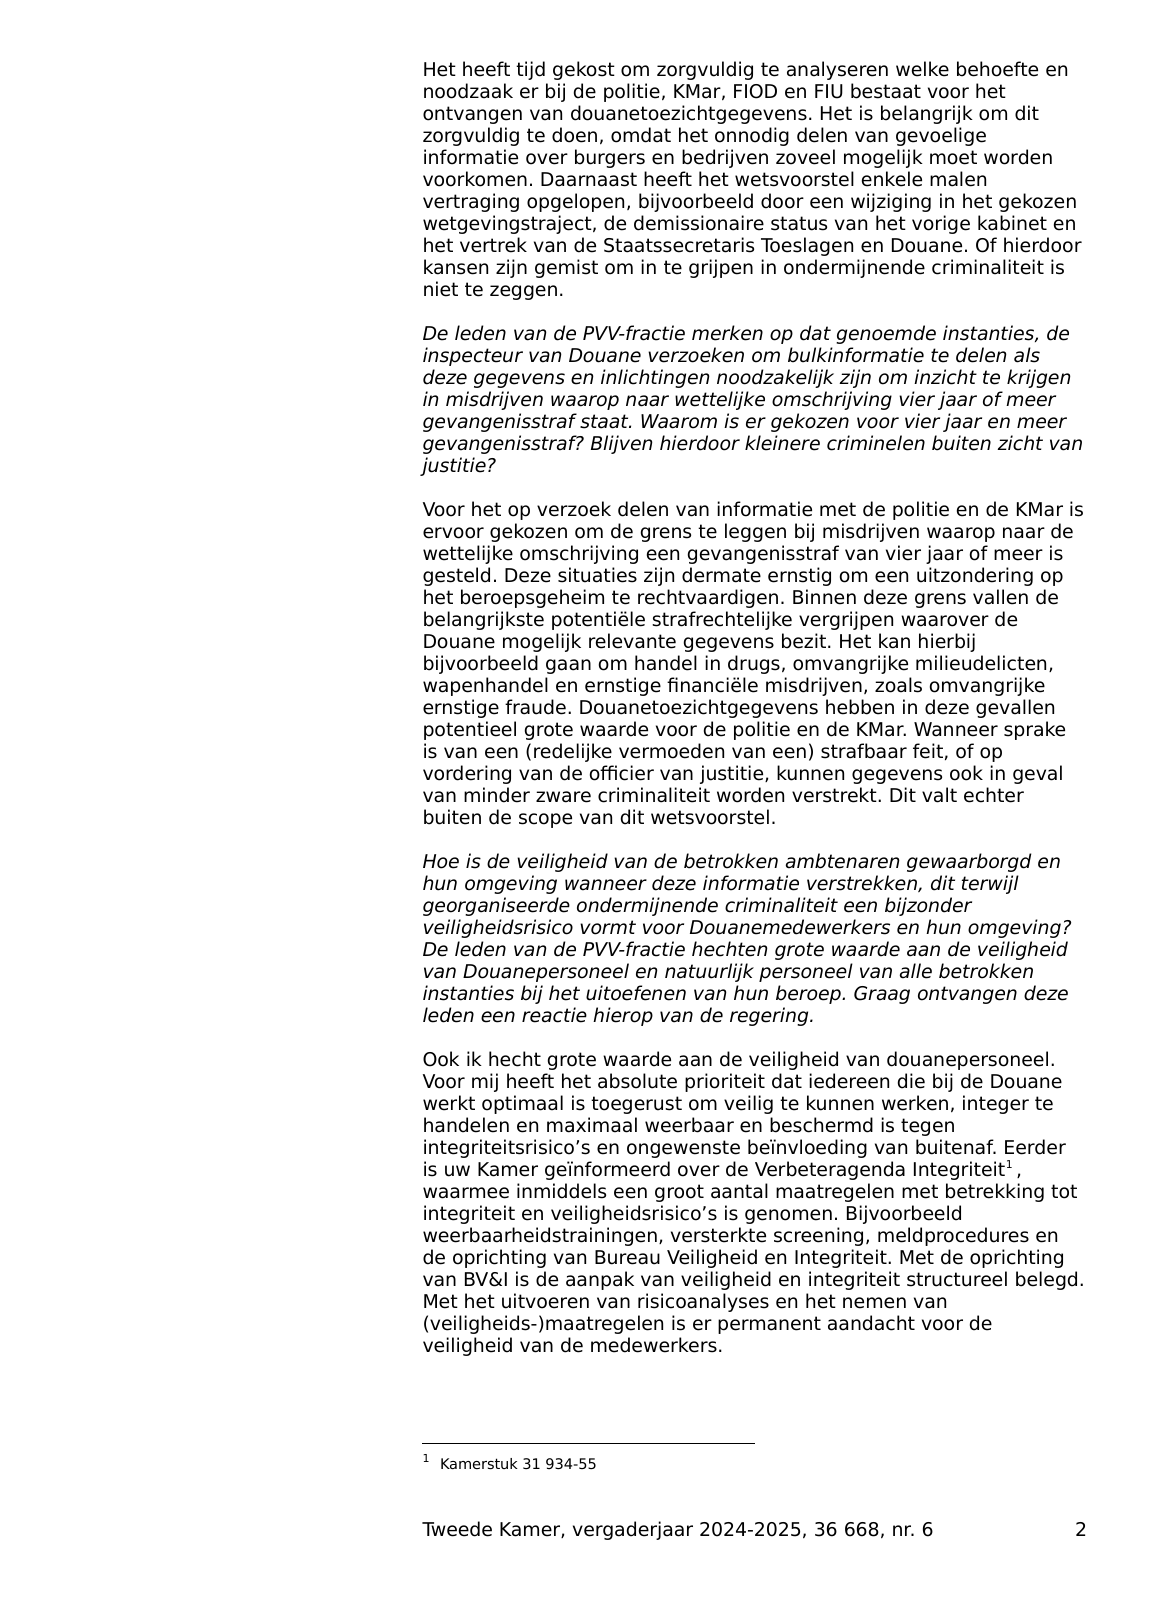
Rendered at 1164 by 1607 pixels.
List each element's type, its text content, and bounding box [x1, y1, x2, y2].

text Kamerstuk 31 934-55 [422, 1452, 1087, 1474]
text Hoe is de veiligheid van de betrokken ambtenaren gewaarborgd en hun omgeving wanneer deze informatie verstrekken, dit terwijl georganiseerde ondermijnende criminaliteit een bijzonder veiligheidsrisico vormt voor Douanemedewerkers en hun omgeving? De leden van de PVV-fractie hechten grote waarde aan de veiligheid van Douanepersoneel en natuurlijk personeel van alle betrokken instanties bij het uitoefenen van hun beroep. Graag ontvangen deze leden een reactie hierop van de regering. [422, 851, 1087, 1027]
text Ook ik hecht grote waarde aan de veiligheid van douanepersoneel. Voor mij heeft het absolute prioriteit dat iedereen die bij de Douane werkt optimaal is toegerust om veilig te kunnen werken, integer te handelen en maximaal weerbaar en beschermd is tegen integriteitsrisico’s en ongewenste beïnvloeding van buitenaf. Eerder is uw Kamer geïnformeerd over de Verbeteragenda Integriteit, waarmee inmiddels een groot aantal maatregelen met betrekking tot integriteit en veiligheidsrisico’s is genomen. Bijvoorbeeld weerbaarheidstrainingen, versterkte screening, meldprocedures en de oprichting van Bureau Veiligheid en Integriteit. Met de oprichting van BV&I is de aanpak van veiligheid en integriteit structureel belegd. Met het uitvoeren van risicoanalyses en het nemen van (veiligheids-)maatregelen is er permanent aandacht voor de veiligheid van de medewerkers. [422, 1049, 1087, 1357]
text Voor het op verzoek delen van informatie met de politie en de KMar is ervoor gekozen om de grens te leggen bij misdrijven waarop naar de wettelijke omschrijving een gevangenisstraf van vier jaar of meer is gesteld. Deze situaties zijn dermate ernstig om een uitzondering op het beroepsgeheim te rechtvaardigen. Binnen deze grens vallen de belangrijkste potentiële strafrechtelijke vergrijpen waarover de Douane mogelijk relevante gegevens bezit. Het kan hierbij bijvoorbeeld gaan om handel in drugs, omvangrijke milieudelicten, wapenhandel en ernstige financiële misdrijven, zoals omvangrijke ernstige fraude. Douanetoezichtgegevens hebben in deze gevallen potentieel grote waarde voor de politie en de KMar. Wanneer sprake is van een (redelijke vermoeden van een) strafbaar feit, of op vordering van de officier van justitie, kunnen gegevens ook in geval van minder zware criminaliteit worden verstrekt. Dit valt echter buiten de scope van dit wetsvoorstel. [422, 499, 1087, 829]
text Het heeft tijd gekost om zorgvuldig te analyseren welke behoefte en noodzaak er bij de politie, KMar, FIOD en FIU bestaat voor het ontvangen van douanetoezichtgegevens. Het is belangrijk om dit zorgvuldig te doen, omdat het onnodig delen van gevoelige informatie over burgers en bedrijven zoveel mogelijk moet worden voorkomen. Daarnaast heeft het wetsvoorstel enkele malen vertraging opgelopen, bijvoorbeeld door een wijziging in het gekozen wetgevingstraject, de demissionaire status van het vorige kabinet en het vertrek van de Staatssecretaris Toeslagen en Douane. Of hierdoor kansen zijn gemist om in te grijpen in ondermijnende criminaliteit is niet te zeggen. [422, 59, 1087, 301]
text De leden van de PVV-fractie merken op dat genoemde instanties, de inspecteur van Douane verzoeken om bulkinformatie te delen als deze gegevens en inlichtingen noodzakelijk zijn om inzicht te krijgen in misdrijven waarop naar wettelijke omschrijving vier jaar of meer gevangenisstraf staat. Waarom is er gekozen voor vier jaar en meer gevangenisstraf? Blijven hierdoor kleinere criminelen buiten zicht van justitie? [422, 323, 1087, 477]
